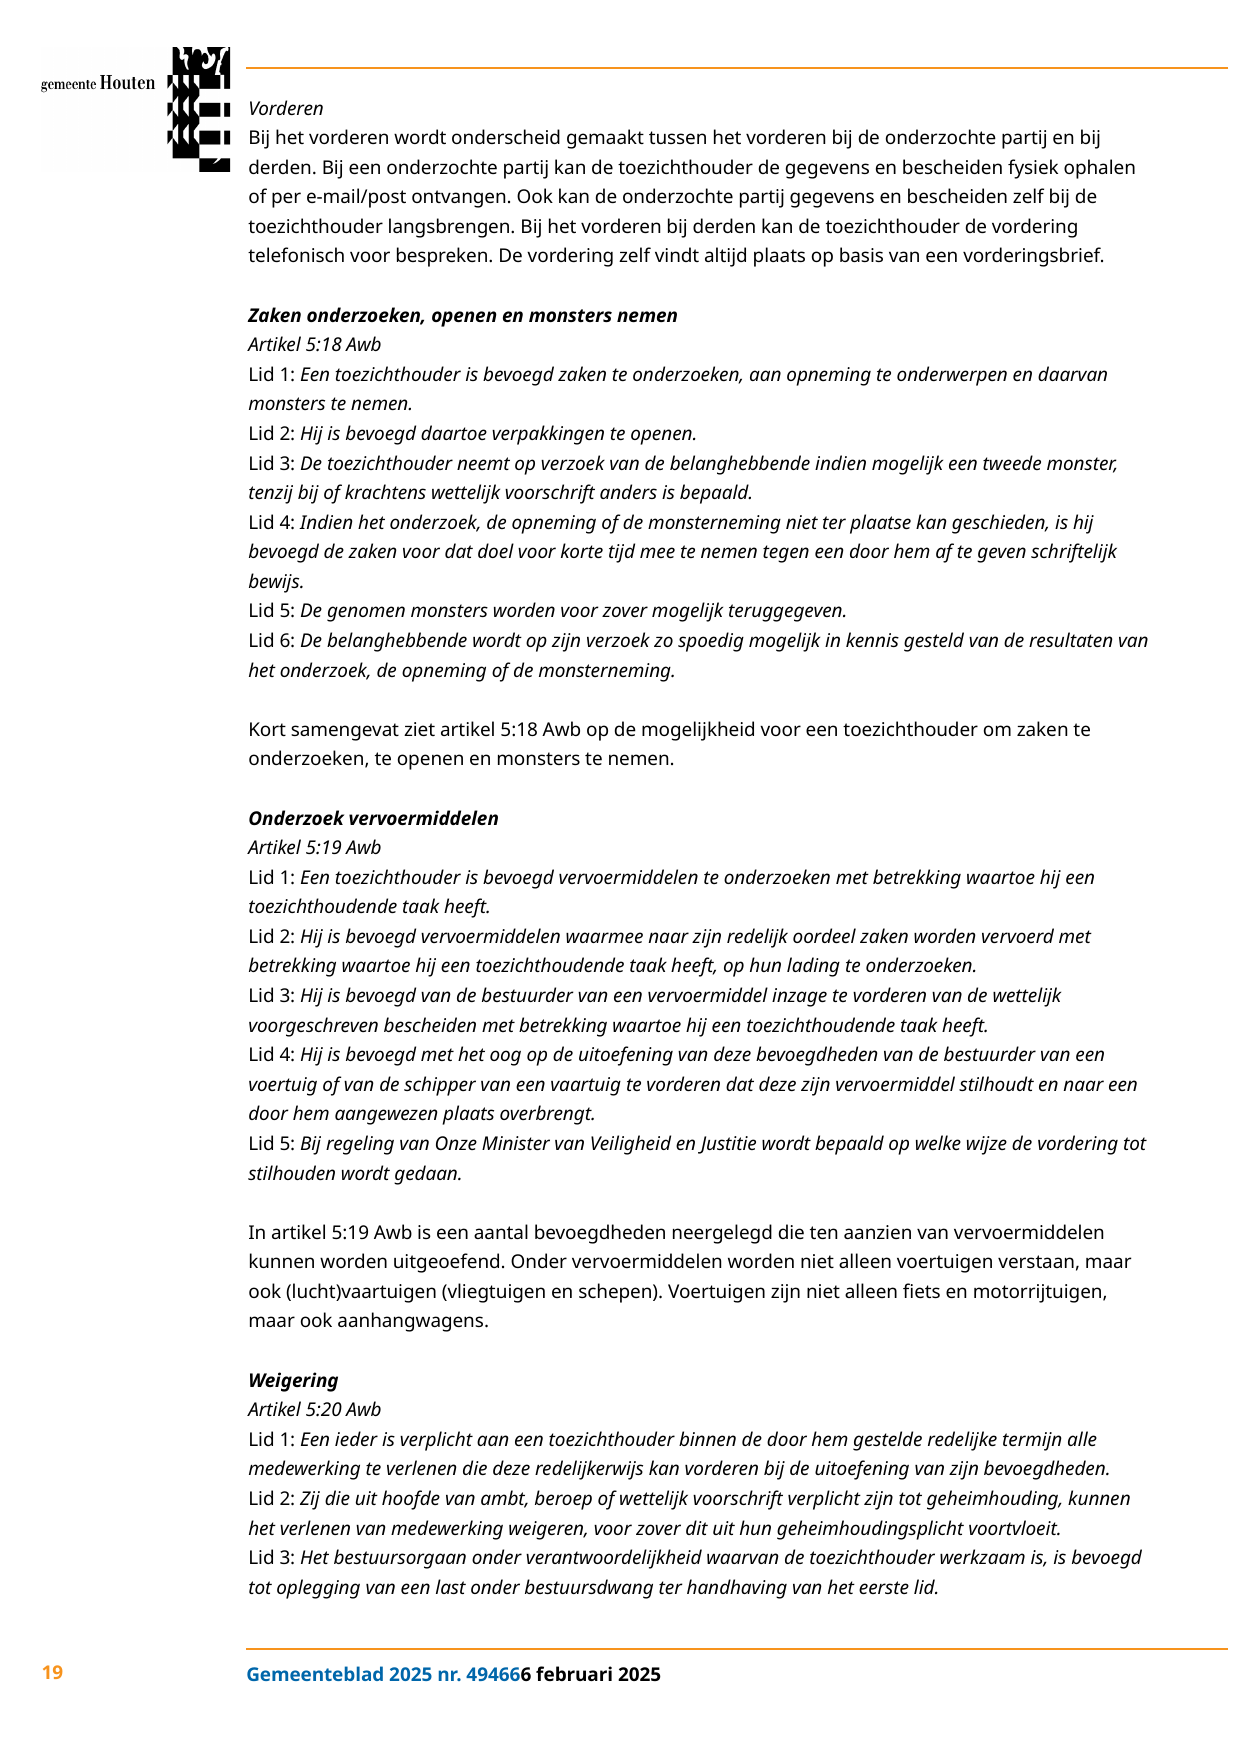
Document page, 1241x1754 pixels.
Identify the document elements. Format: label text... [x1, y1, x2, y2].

text Onderzoek vervoermiddelen [248, 805, 1152, 831]
text Vorderen [248, 95, 1152, 121]
text Lid 3: Het bestuursorgaan onder verantwoordelijkheid waarvan de toezichthouder werkzaam is, is bevoegd tot oplegging van een last onder bestuursdwang ter handhaving van het eerste lid. [248, 1544, 1152, 1600]
text Artikel 5:19 Awb [248, 834, 1152, 860]
text Lid 2: Zij die uit hoofde van ambt, beroep of wettelijk voorschrift verplicht zijn tot geheimhouding, kunnen het verlenen van medewerking weigeren, voor zover dit uit hun geheimhoudingsplicht voortvloeit. [248, 1485, 1152, 1541]
text Lid 2: Hij is bevoegd vervoermiddelen waarmee naar zijn redelijk oordeel zaken worden vervoerd met betrekking waartoe hij een toezichthoudende taak heeft, op hun lading te onderzoeken. [248, 923, 1152, 978]
text Lid 2: Hij is bevoegd daartoe verpakkingen te openen. [248, 420, 1152, 446]
text Lid 4: Hij is bevoegd met het oog op de uitoefening van deze bevoegdheden van de bestuurder van een voertuig of van de schipper van een vaartuig te vorderen dat deze zijn vervoermiddel stilhoudt en naar een door hem aangewezen plaats overbrengt. [248, 1041, 1152, 1126]
text Lid 4: Indien het onderzoek, de opneming of de monsterneming niet ter plaatse kan geschieden, is hij bevoegd de zaken voor dat doel voor korte tijd mee te nemen tegen een door hem af te geven schriftelijk bewijs. [248, 509, 1152, 594]
text Bij het vorderen wordt onderscheid gemaakt tussen het vorderen bij de onderzochte partij en bij derden. Bij een onderzochte partij kan de toezichthouder de gegevens en bescheiden fysiek ophalen of per e-mail/post ontvangen. Ook kan de onderzochte partij gegevens en bescheiden zelf bij de toezichthouder langsbrengen. Bij het vorderen bij derden kan de toezichthouder de vordering telefonisch voor bespreken. De vordering zelf vindt altijd plaats op basis van een vorderingsbrief. [248, 124, 1152, 268]
text Lid 3: De toezichthouder neemt op verzoek van de belanghebbende indien mogelijk een tweede monster, tenzij bij of krachtens wettelijk voorschrift anders is bepaald. [248, 450, 1152, 505]
text Zaken onderzoeken, openen en monsters nemen [248, 302, 1152, 328]
text Lid 1: Een toezichthouder is bevoegd zaken te onderzoeken, aan opneming te onderwerpen en daarvan monsters te nemen. [248, 361, 1152, 416]
text In artikel 5:19 Awb is een aantal bevoegdheden neergelegd die ten aanzien van vervoermiddelen kunnen worden uitgeoefend. Onder vervoermiddelen worden niet alleen voertuigen verstaan, maar ook (lucht)vaartuigen (vliegtuigen en schepen). Voertuigen zijn niet alleen fiets en motorrijtuigen, maar ook aanhangwagens. [248, 1219, 1152, 1333]
text Lid 3: Hij is bevoegd van de bestuurder van een vervoermiddel inzage te vorderen van de wettelijk voorgeschreven bescheiden met betrekking waartoe hij een toezichthoudende taak heeft. [248, 982, 1152, 1038]
text Lid 5: De genomen monsters worden voor zover mogelijk teruggegeven. [248, 598, 1152, 623]
text Kort samengevat ziet artikel 5:18 Awb op de mogelijkheid voor een toezichthouder om zaken te onderzoeken, te openen en monsters te nemen. [248, 716, 1152, 771]
text Lid 1: Een toezichthouder is bevoegd vervoermiddelen te onderzoeken met betrekking waartoe hij een toezichthoudende taak heeft. [248, 864, 1152, 919]
text Lid 1: Een ieder is verplicht aan een toezichthouder binnen de door hem gestelde redelijke termijn alle medewerking te verlenen die deze redelijkerwijs kan vorderen bij de uitoefening van zijn bevoegdheden. [248, 1426, 1152, 1481]
picture [41, 47, 231, 172]
text Artikel 5:20 Awb [248, 1396, 1152, 1422]
text Weigering [248, 1367, 1152, 1393]
text Artikel 5:18 Awb [248, 331, 1152, 357]
text Lid 6: De belanghebbende wordt op zijn verzoek zo spoedig mogelijk in kennis gesteld van de resultaten van het onderzoek, de opneming of de monsterneming. [248, 627, 1152, 683]
text Lid 5: Bij regeling van Onze Minister van Veiligheid en Justitie wordt bepaald op welke wijze de vordering tot stilhouden wordt gedaan. [248, 1130, 1152, 1186]
